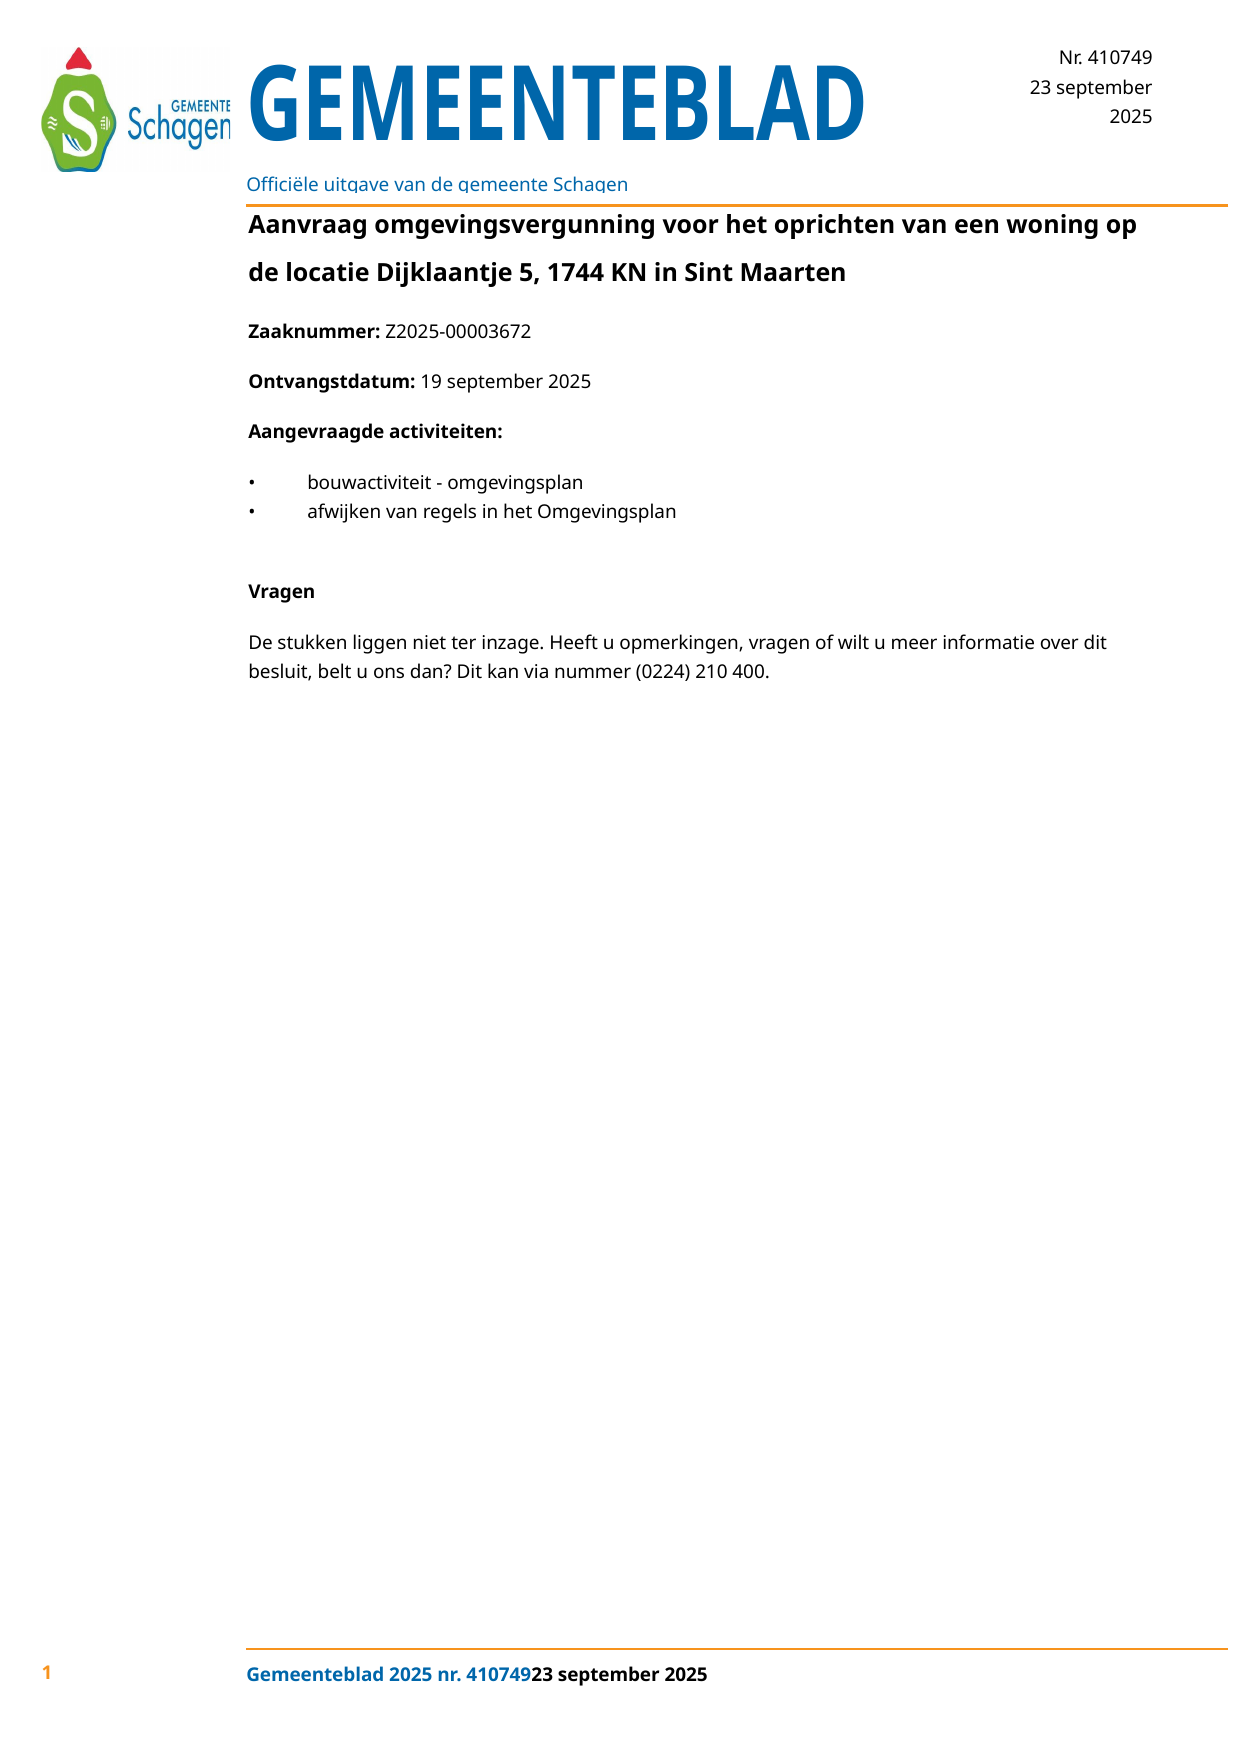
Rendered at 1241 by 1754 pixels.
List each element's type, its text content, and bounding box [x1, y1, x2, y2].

text Aanvraag omgevingsvergunning voor het oprichten van een woning op de locatie Dijklaantje 5, 1744 KN in Sint Maarten [248, 207, 1152, 288]
list bouwactiviteit - omgevingsplan [248, 469, 1152, 495]
text Vragen [248, 579, 1152, 604]
text De stukken liggen niet ter inzage. Heeft u opmerkingen, vragen of wilt u meer informatie over dit besluit, belt u ons dan? Dit kan via nummer (0224) 210 400. [248, 629, 1152, 684]
picture [41, 47, 231, 172]
text Ontvangstdatum: 19 september 2025 [248, 368, 1152, 394]
text Zaaknummer: Z2025-00003672 [248, 318, 1152, 344]
text Aangevraagde activiteiten: [248, 419, 1152, 444]
list afwijken van regels in het Omgevingsplan [248, 499, 1152, 524]
